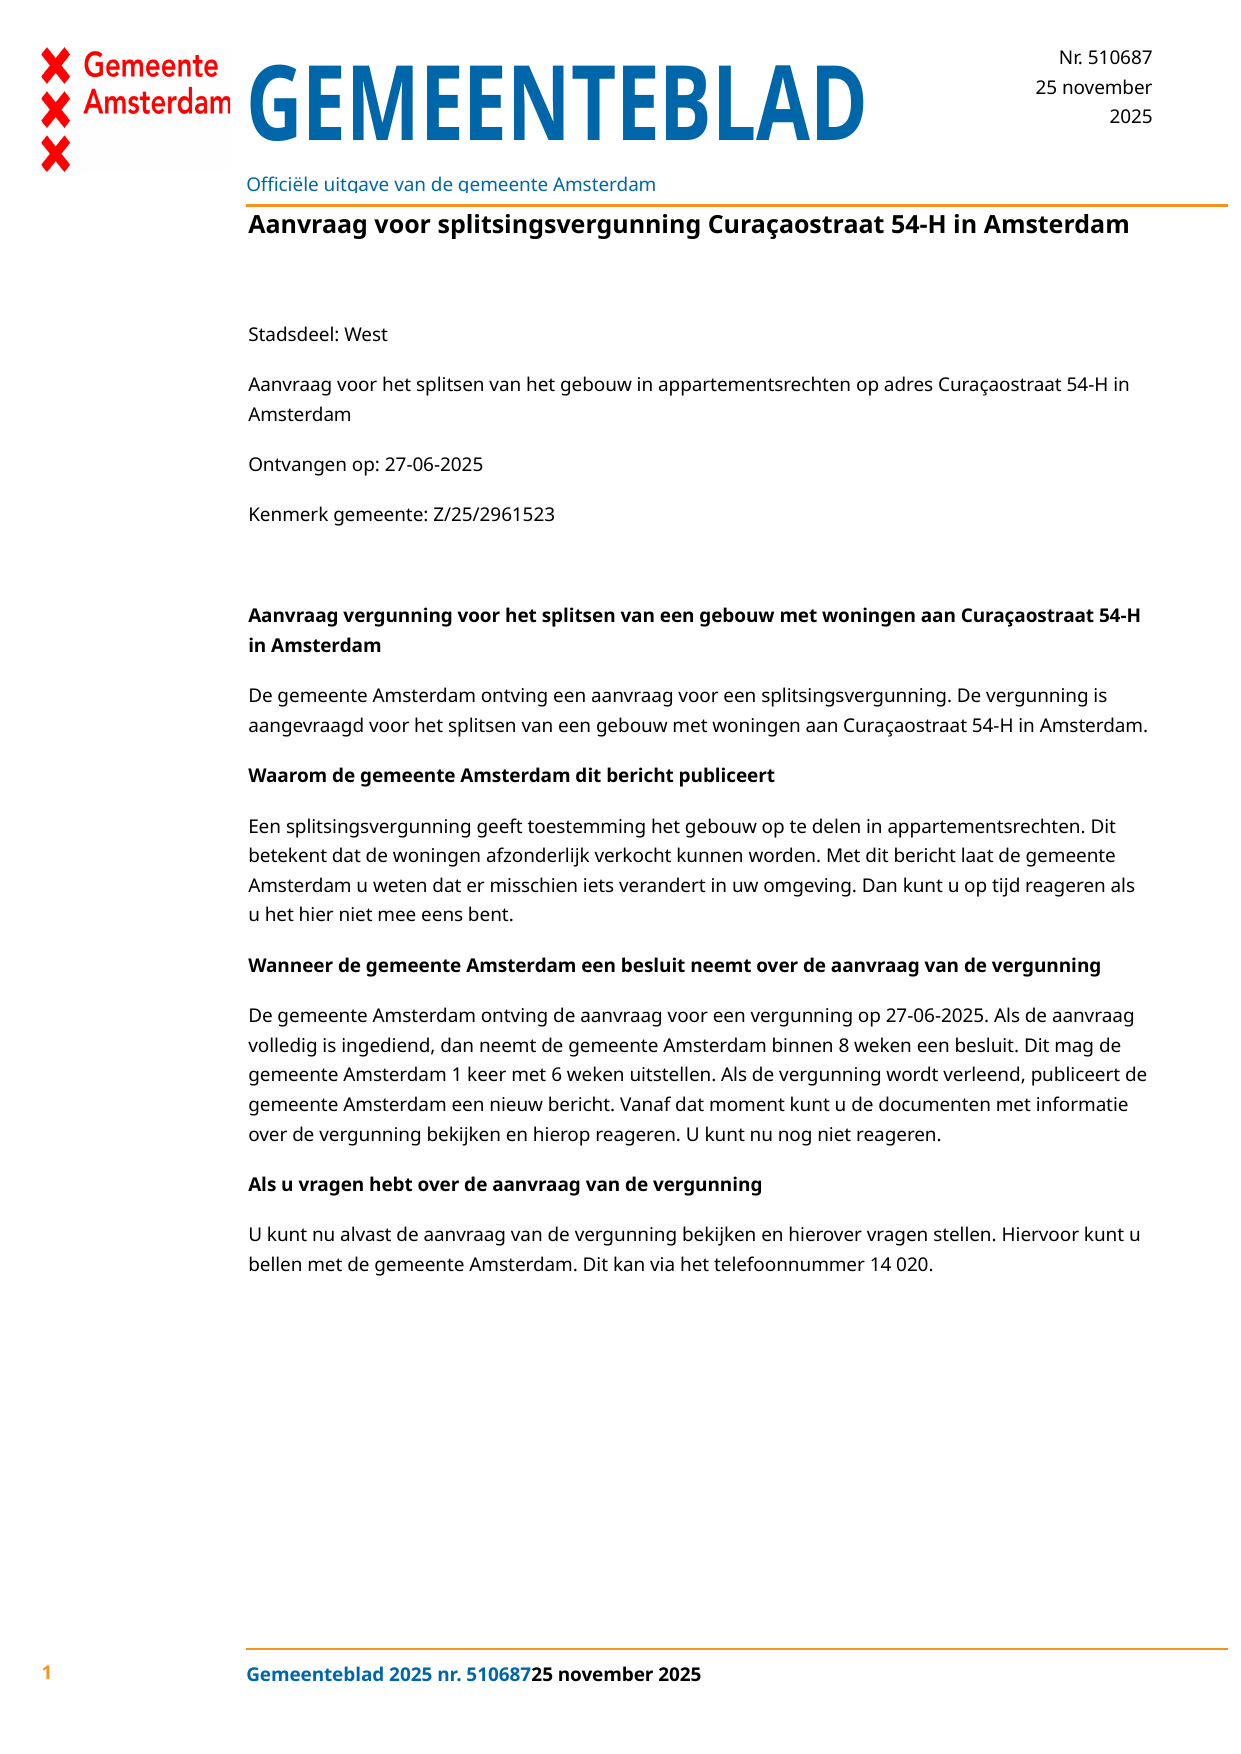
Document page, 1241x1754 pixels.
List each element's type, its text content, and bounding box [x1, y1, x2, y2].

text Een splitsingsvergunning geeft toestemming het gebouw op te delen in appartementsrechten. Dit betekent dat de woningen afzonderlijk verkocht kunnen worden. Met dit bericht laat de gemeente Amsterdam u weten dat er misschien iets verandert in uw omgeving. Dan kunt u op tijd reageren als u het hier niet mee eens bent. [248, 813, 1152, 927]
text Als u vragen hebt over de aanvraag van de vergunning [248, 1171, 1152, 1197]
text Waarom de gemeente Amsterdam dit bericht publiceert [248, 762, 1152, 788]
text U kunt nu alvast de aanvraag van de vergunning bekijken en hierover vragen stellen. Hiervoor kunt u bellen met de gemeente Amsterdam. Dit kan via het telefoonnummer 14 020. [248, 1222, 1152, 1277]
text Stadsdeel: West [248, 321, 1152, 346]
text Aanvraag vergunning voor het splitsen van een gebouw met woningen aan Curaçaostraat 54-H in Amsterdam [248, 602, 1152, 658]
text Ontvangen op: 27-06-2025 [248, 451, 1152, 477]
text De gemeente Amsterdam ontving een aanvraag voor een splitsingsvergunning. De vergunning is aangevraagd voor het splitsen van een gebouw met woningen aan Curaçaostraat 54-H in Amsterdam. [248, 682, 1152, 738]
text Aanvraag voor splitsingsvergunning Curaçaostraat 54-H in Amsterdam [248, 207, 1152, 241]
text De gemeente Amsterdam ontving de aanvraag voor een vergunning op 27-06-2025. Als de aanvraag volledig is ingediend, dan neemt de gemeente Amsterdam binnen 8 weken een besluit. Dit mag de gemeente Amsterdam 1 keer met 6 weken uitstellen. Als de vergunning wordt verleend, publiceert de gemeente Amsterdam een nieuw bericht. Vanaf dat moment kunt u de documenten met informatie over de vergunning bekijken en hierop reageren. U kunt nu nog niet reageren. [248, 1002, 1152, 1146]
text Wanneer de gemeente Amsterdam een besluit neemt over de aanvraag van de vergunning [248, 952, 1152, 978]
picture [41, 47, 231, 172]
text Kenmerk gemeente: Z/25/2961523 [248, 502, 1152, 527]
text Aanvraag voor het splitsen van het gebouw in appartementsrechten op adres Curaçaostraat 54-H in Amsterdam [248, 371, 1152, 426]
